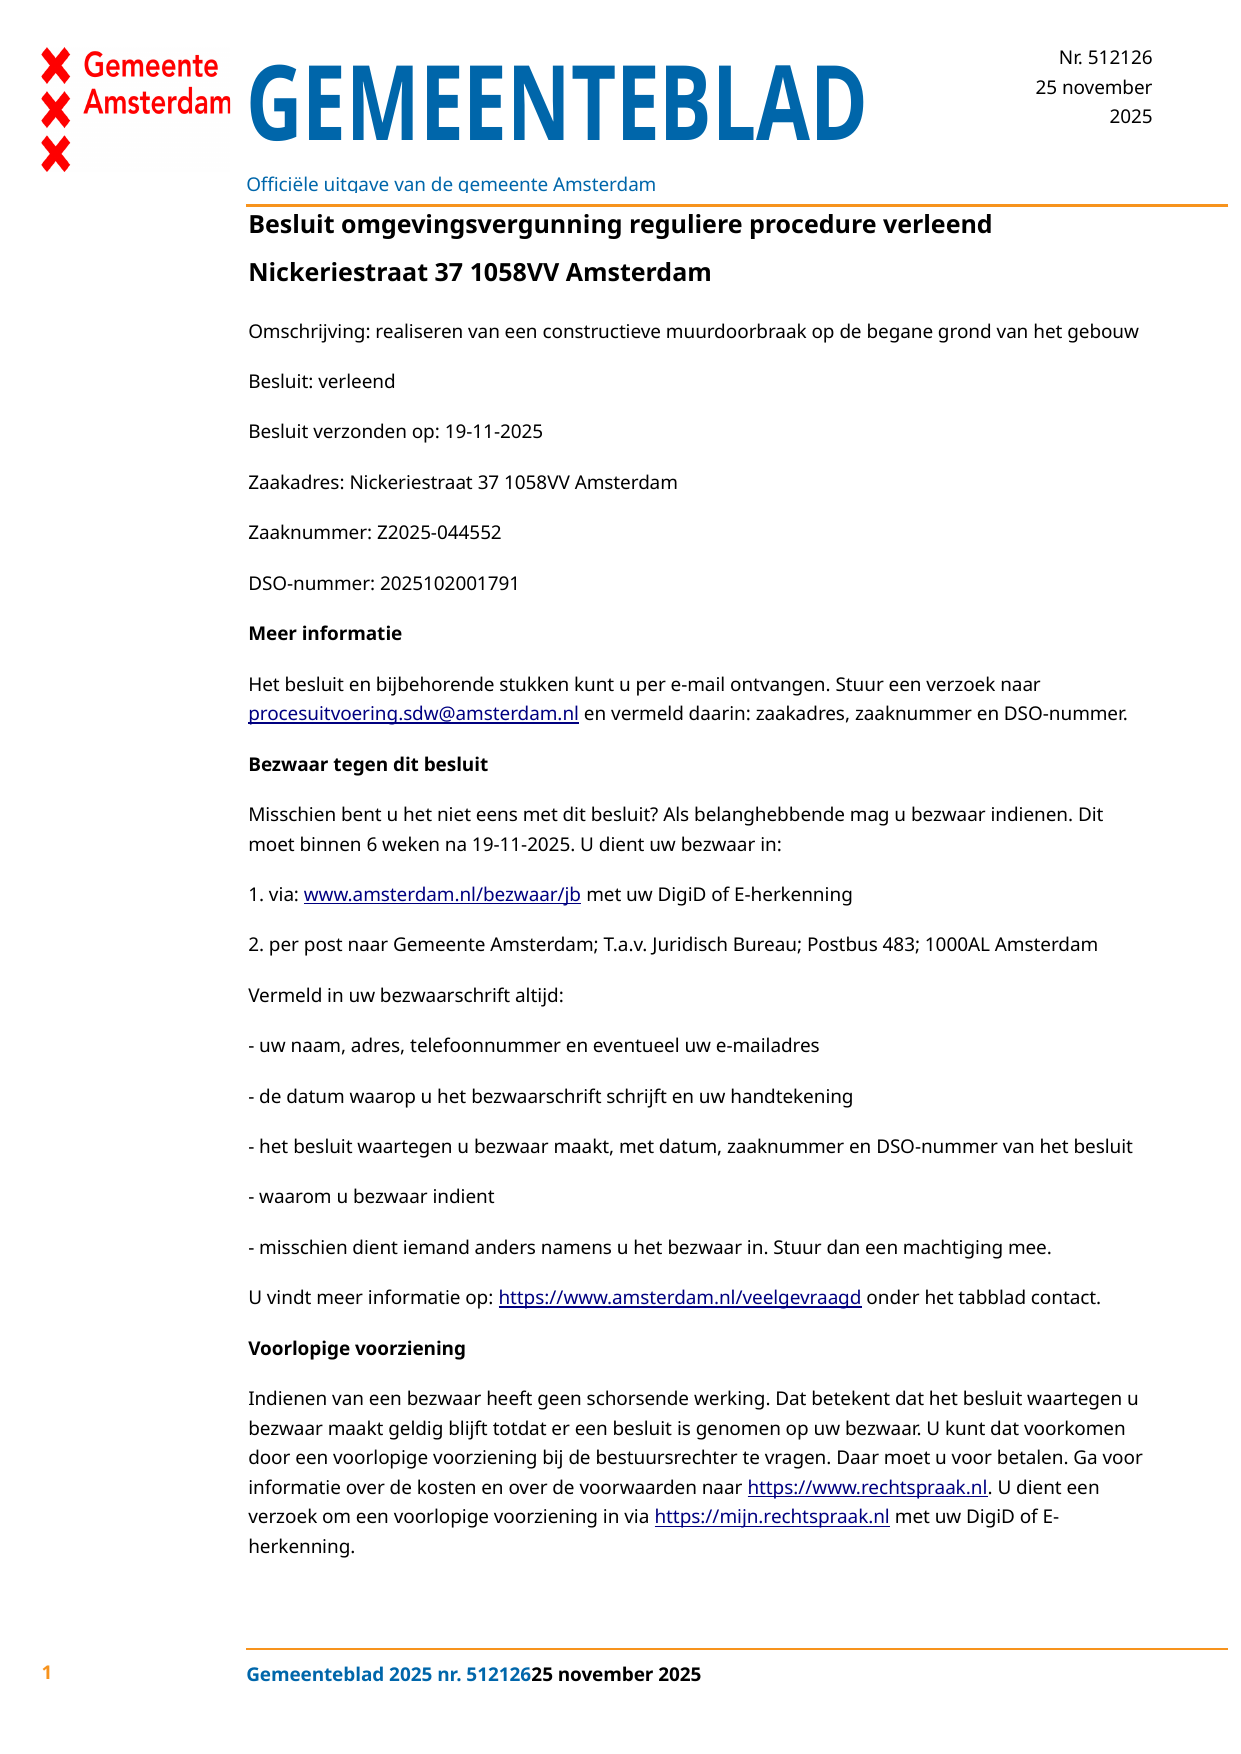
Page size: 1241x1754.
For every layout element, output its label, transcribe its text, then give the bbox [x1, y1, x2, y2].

text Besluit: verleend [248, 368, 1152, 394]
text Vermeld in uw bezwaarschrift altijd: [248, 982, 1152, 1008]
text Besluit omgevingsvergunning reguliere procedure verleend Nickeriestraat 37 1058VV Amsterdam [248, 207, 1152, 288]
text Zaaknummer: Z2025-044552 [248, 519, 1152, 545]
text Besluit verzonden op: 19-11-2025 [248, 419, 1152, 444]
text Meer informatie [248, 620, 1152, 646]
text Misschien bent u het niet eens met dit besluit? Als belanghebbende mag u bezwaar indienen. Dit moet binnen 6 weken na 19-11-2025. U dient uw bezwaar in: [248, 801, 1152, 857]
picture [41, 47, 231, 172]
text - uw naam, adres, telefoonnummer en eventueel uw e-mailadres [248, 1032, 1152, 1058]
text Indienen van een bezwaar heeft geen schorsende werking. Dat betekent dat het besluit waartegen u bezwaar maakt geldig blijft totdat er een besluit is genomen op uw bezwaar. U kunt dat voorkomen door een voorlopige voorziening bij de bestuursrechter te vragen. Daar moet u voor betalen. Ga voor informatie over de kosten en over de voorwaarden naar https://www.rechtspraak.nl. U dient een verzoek om een voorlopige voorziening in via https://mijn.rechtspraak.nl met uw DigiD of E-herkenning. [248, 1385, 1152, 1559]
text - het besluit waartegen u bezwaar maakt, met datum, zaaknummer en DSO-nummer van het besluit [248, 1133, 1152, 1159]
text - misschien dient iemand anders namens u het bezwaar in. Stuur dan een machtiging mee. [248, 1234, 1152, 1260]
text Voorlopige voorziening [248, 1335, 1152, 1361]
text 1. via: www.amsterdam.nl/bezwaar/jb met uw DigiD of E-herkenning [248, 881, 1152, 907]
text DSO-nummer: 2025102001791 [248, 570, 1152, 596]
text Bezwaar tegen dit besluit [248, 751, 1152, 777]
text - waarom u bezwaar indient [248, 1184, 1152, 1209]
text Omschrijving: realiseren van een constructieve muurdoorbraak op de begane grond van het gebouw [248, 318, 1152, 344]
text - de datum waarop u het bezwaarschrift schrijft en uw handtekening [248, 1083, 1152, 1109]
text Het besluit en bijbehorende stukken kunt u per e-mail ontvangen. Stuur een verzoek naar procesuitvoering.sdw@amsterdam.nl en vermeld daarin: zaakadres, zaaknummer en DSO-nummer. [248, 671, 1152, 726]
text 2. per post naar Gemeente Amsterdam; T.a.v. Juridisch Bureau; Postbus 483; 1000AL Amsterdam [248, 932, 1152, 957]
text Zaakadres: Nickeriestraat 37 1058VV Amsterdam [248, 469, 1152, 495]
text U vindt meer informatie op: https://www.amsterdam.nl/veelgevraagd onder het tabblad contact. [248, 1284, 1152, 1310]
